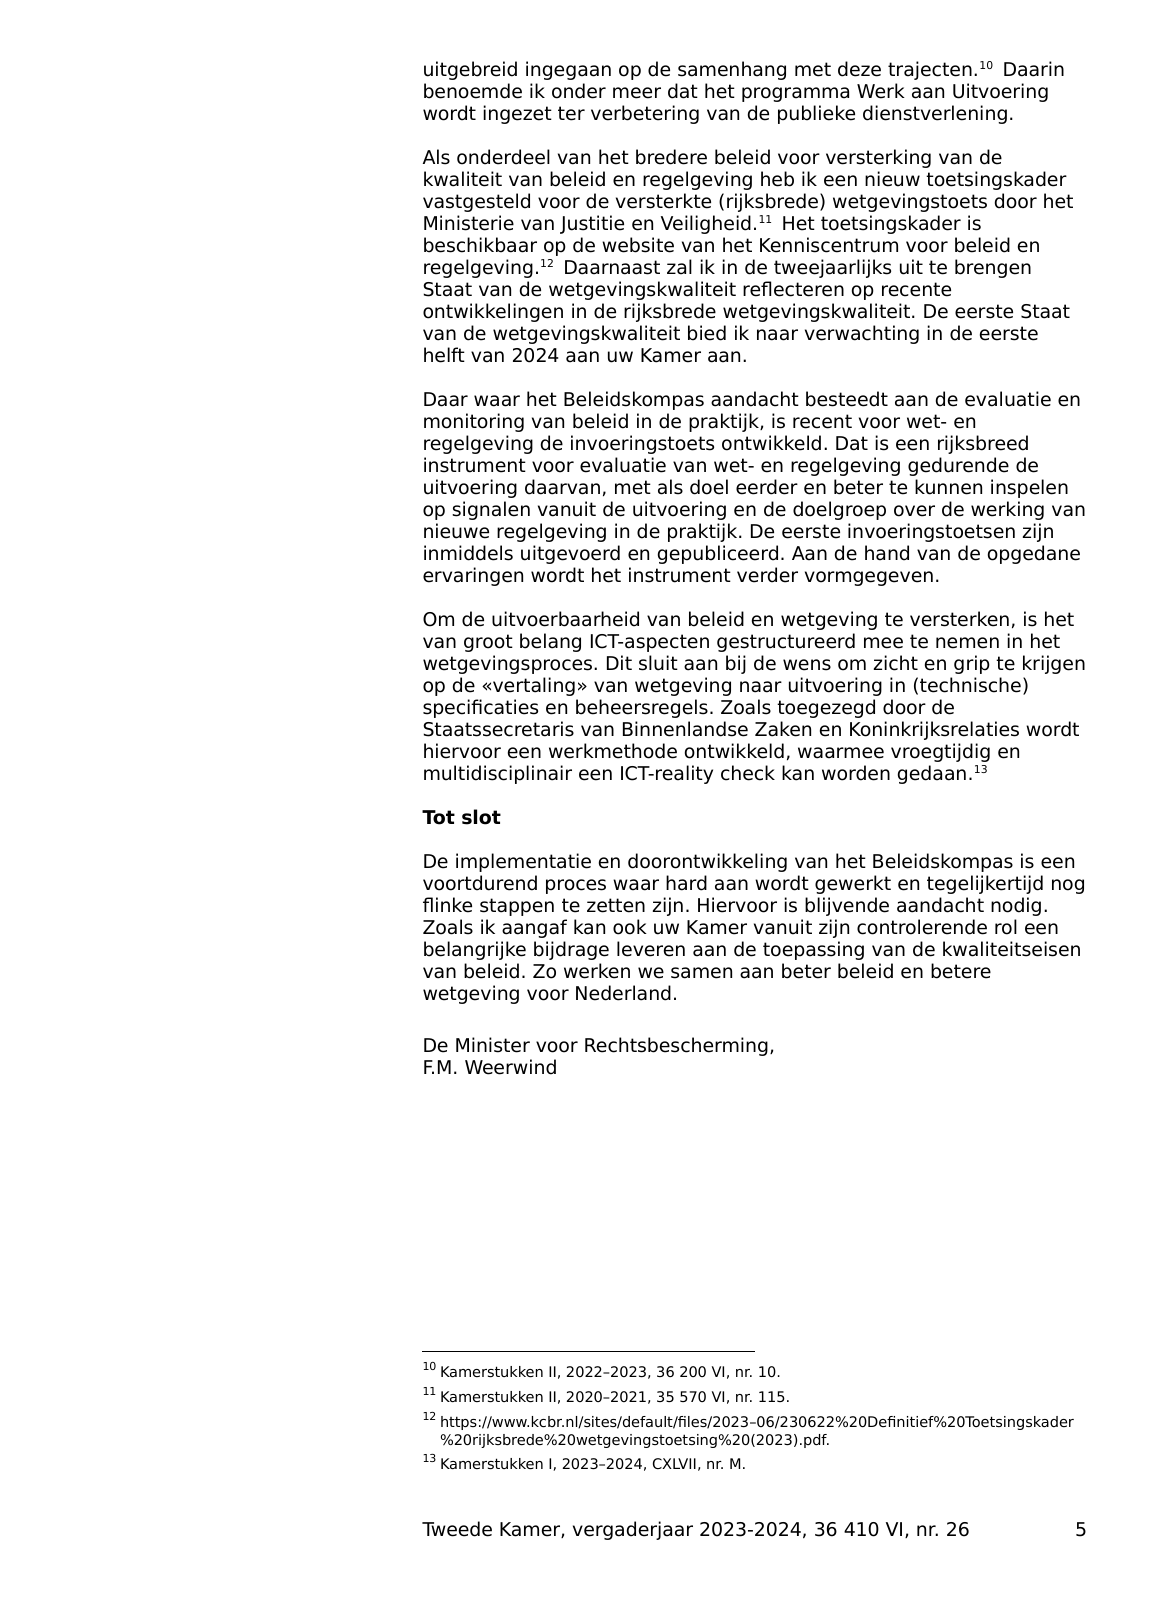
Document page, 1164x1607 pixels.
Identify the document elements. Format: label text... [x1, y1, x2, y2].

text https://www.kcbr.nl/sites/default/files/2023–06/230622%20Definitief%20Toetsingskader%20rijksbrede%20wetgevingstoetsing%20(2023).pdf. [422, 1410, 1087, 1449]
text De Minister voor Rechtsbescherming, F.M. Weerwind [422, 1035, 1087, 1079]
text uitgebreid ingegaan op de samenhang met deze trajecten. Daarin benoemde ik onder meer dat het programma Werk aan Uitvoering wordt ingezet ter verbetering van de publieke dienstverlening. [422, 59, 1087, 125]
text De implementatie en doorontwikkeling van het Beleidskompas is een voortdurend proces waar hard aan wordt gewerkt en tegelijkertijd nog flinke stappen te zetten zijn. Hiervoor is blijvende aandacht nodig. Zoals ik aangaf kan ook uw Kamer vanuit zijn controlerende rol een belangrijke bijdrage leveren aan de toepassing van de kwaliteitseisen van beleid. Zo werken we samen aan beter beleid en betere wetgeving voor Nederland. [422, 851, 1087, 1005]
text Kamerstukken II, 2020–2021, 35 570 VI, nr. 115. [422, 1385, 1087, 1407]
text Daar waar het Beleidskompas aandacht besteedt aan de evaluatie en monitoring van beleid in de praktijk, is recent voor wet- en regelgeving de invoeringstoets ontwikkeld. Dat is een rijksbreed instrument voor evaluatie van wet- en regelgeving gedurende de uitvoering daarvan, met als doel eerder en beter te kunnen inspelen op signalen vanuit de uitvoering en de doelgroep over de werking van nieuwe regelgeving in de praktijk. De eerste invoeringstoetsen zijn inmiddels uitgevoerd en gepubliceerd. Aan de hand van de opgedane ervaringen wordt het instrument verder vormgegeven. [422, 389, 1087, 587]
text Kamerstukken II, 2022–2023, 36 200 VI, nr. 10. [422, 1360, 1087, 1382]
text Kamerstukken I, 2023–2024, CXLVII, nr. M. [422, 1452, 1087, 1474]
subtitle Tot slot [422, 807, 1087, 829]
text Als onderdeel van het bredere beleid voor versterking van de kwaliteit van beleid en regelgeving heb ik een nieuw toetsingskader vastgesteld voor de versterkte (rijksbrede) wetgevingstoets door het Ministerie van Justitie en Veiligheid. Het toetsingskader is beschikbaar op de website van het Kenniscentrum voor beleid en regelgeving. Daarnaast zal ik in de tweejaarlijks uit te brengen Staat van de wetgevingskwaliteit reflecteren op recente ontwikkelingen in de rijksbrede wetgevingskwaliteit. De eerste Staat van de wetgevingskwaliteit bied ik naar verwachting in de eerste helft van 2024 aan uw Kamer aan. [422, 147, 1087, 367]
text Om de uitvoerbaarheid van beleid en wetgeving te versterken, is het van groot belang ICT-aspecten gestructureerd mee te nemen in het wetgevingsproces. Dit sluit aan bij de wens om zicht en grip te krijgen op de «vertaling» van wetgeving naar uitvoering in (technische) specificaties en beheersregels. Zoals toegezegd door de Staatssecretaris van Binnenlandse Zaken en Koninkrijksrelaties wordt hiervoor een werkmethode ontwikkeld, waarmee vroegtijdig en multidisciplinair een ICT-reality check kan worden gedaan. [422, 609, 1087, 785]
